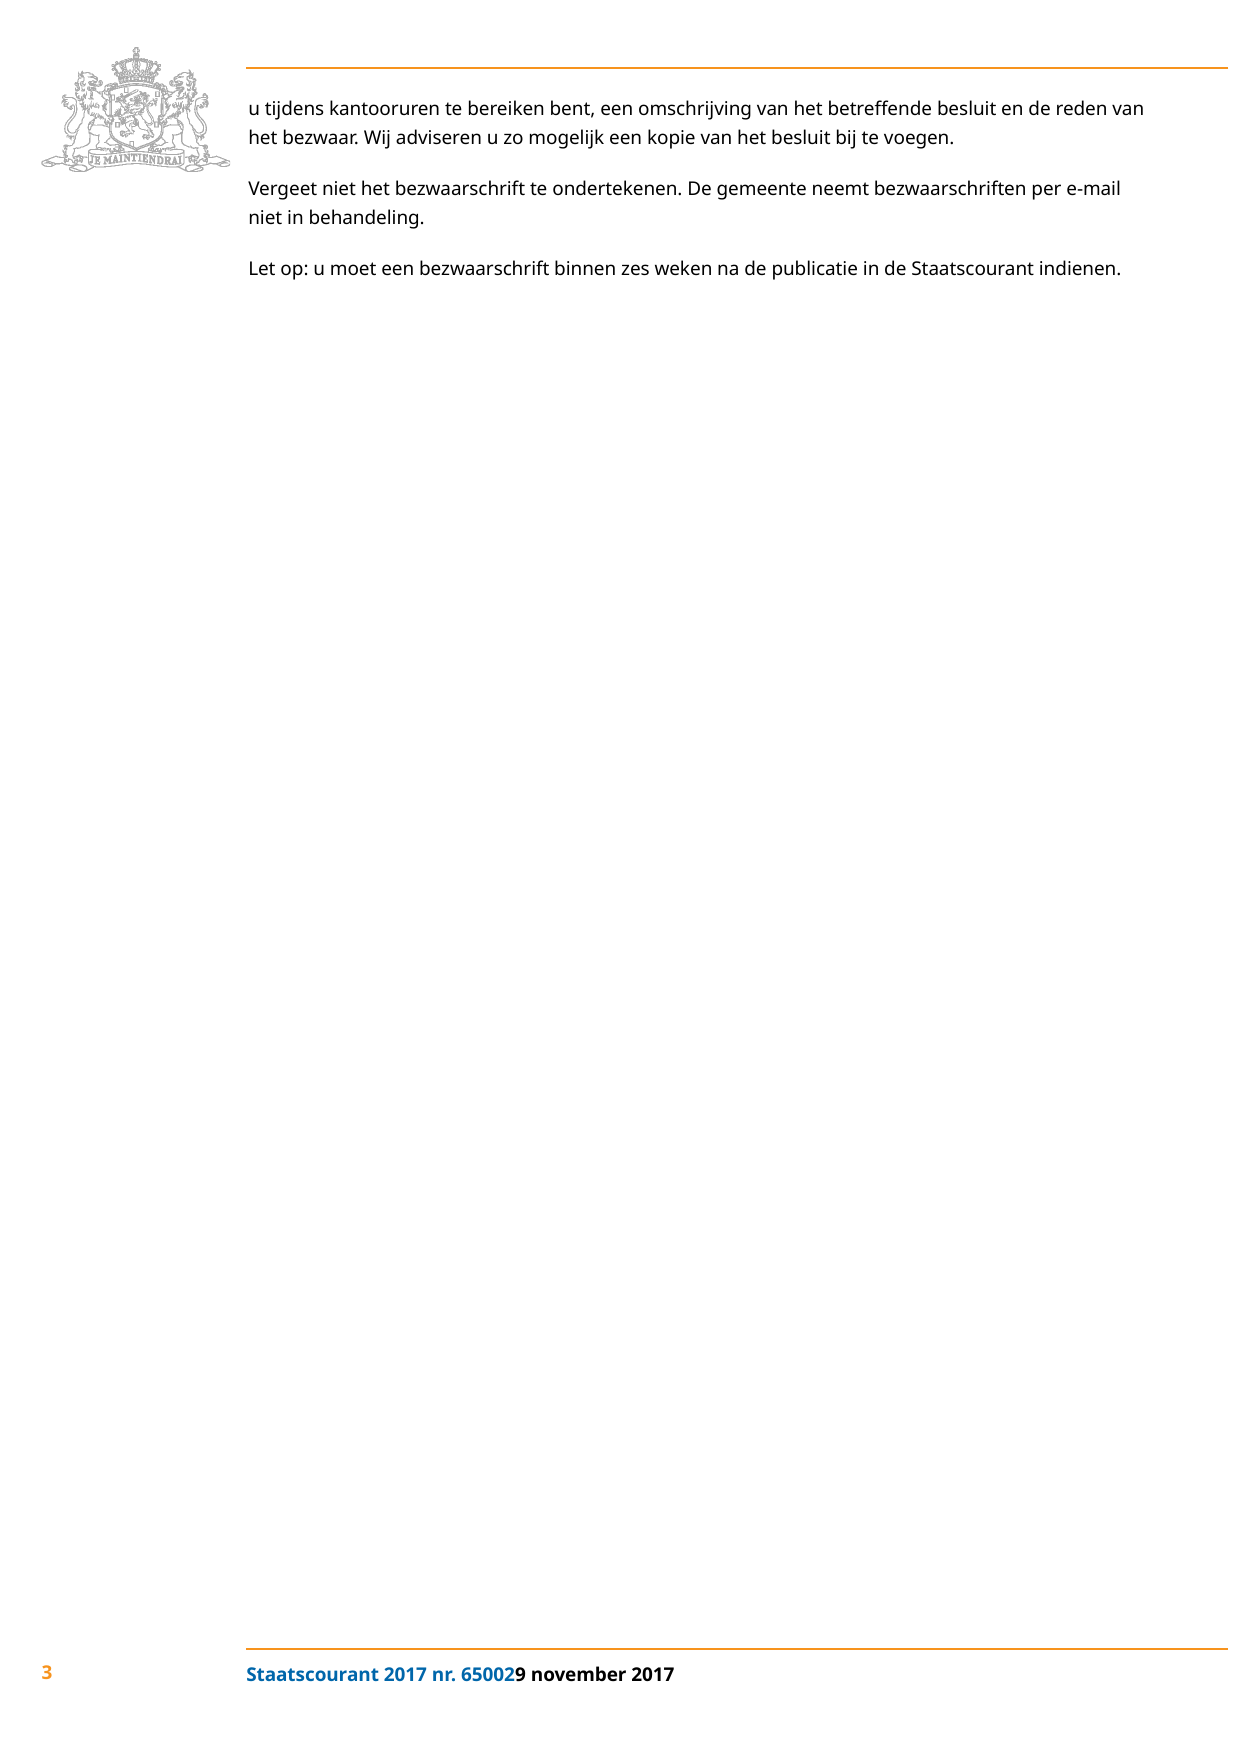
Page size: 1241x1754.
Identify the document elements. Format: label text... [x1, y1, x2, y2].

text u tijdens kantooruren te bereiken bent, een omschrijving van het betreffende besluit en de reden van het bezwaar. Wij adviseren u zo mogelijk een kopie van het besluit bij te voegen. [248, 95, 1152, 150]
text Let op: u moet een bezwaarschrift binnen zes weken na de publicatie in de Staatscourant indienen. [248, 255, 1152, 281]
picture [41, 47, 231, 172]
text Vergeet niet het bezwaarschrift te ondertekenen. De gemeente neemt bezwaarschriften per e-mail niet in behandeling. [248, 175, 1152, 230]
